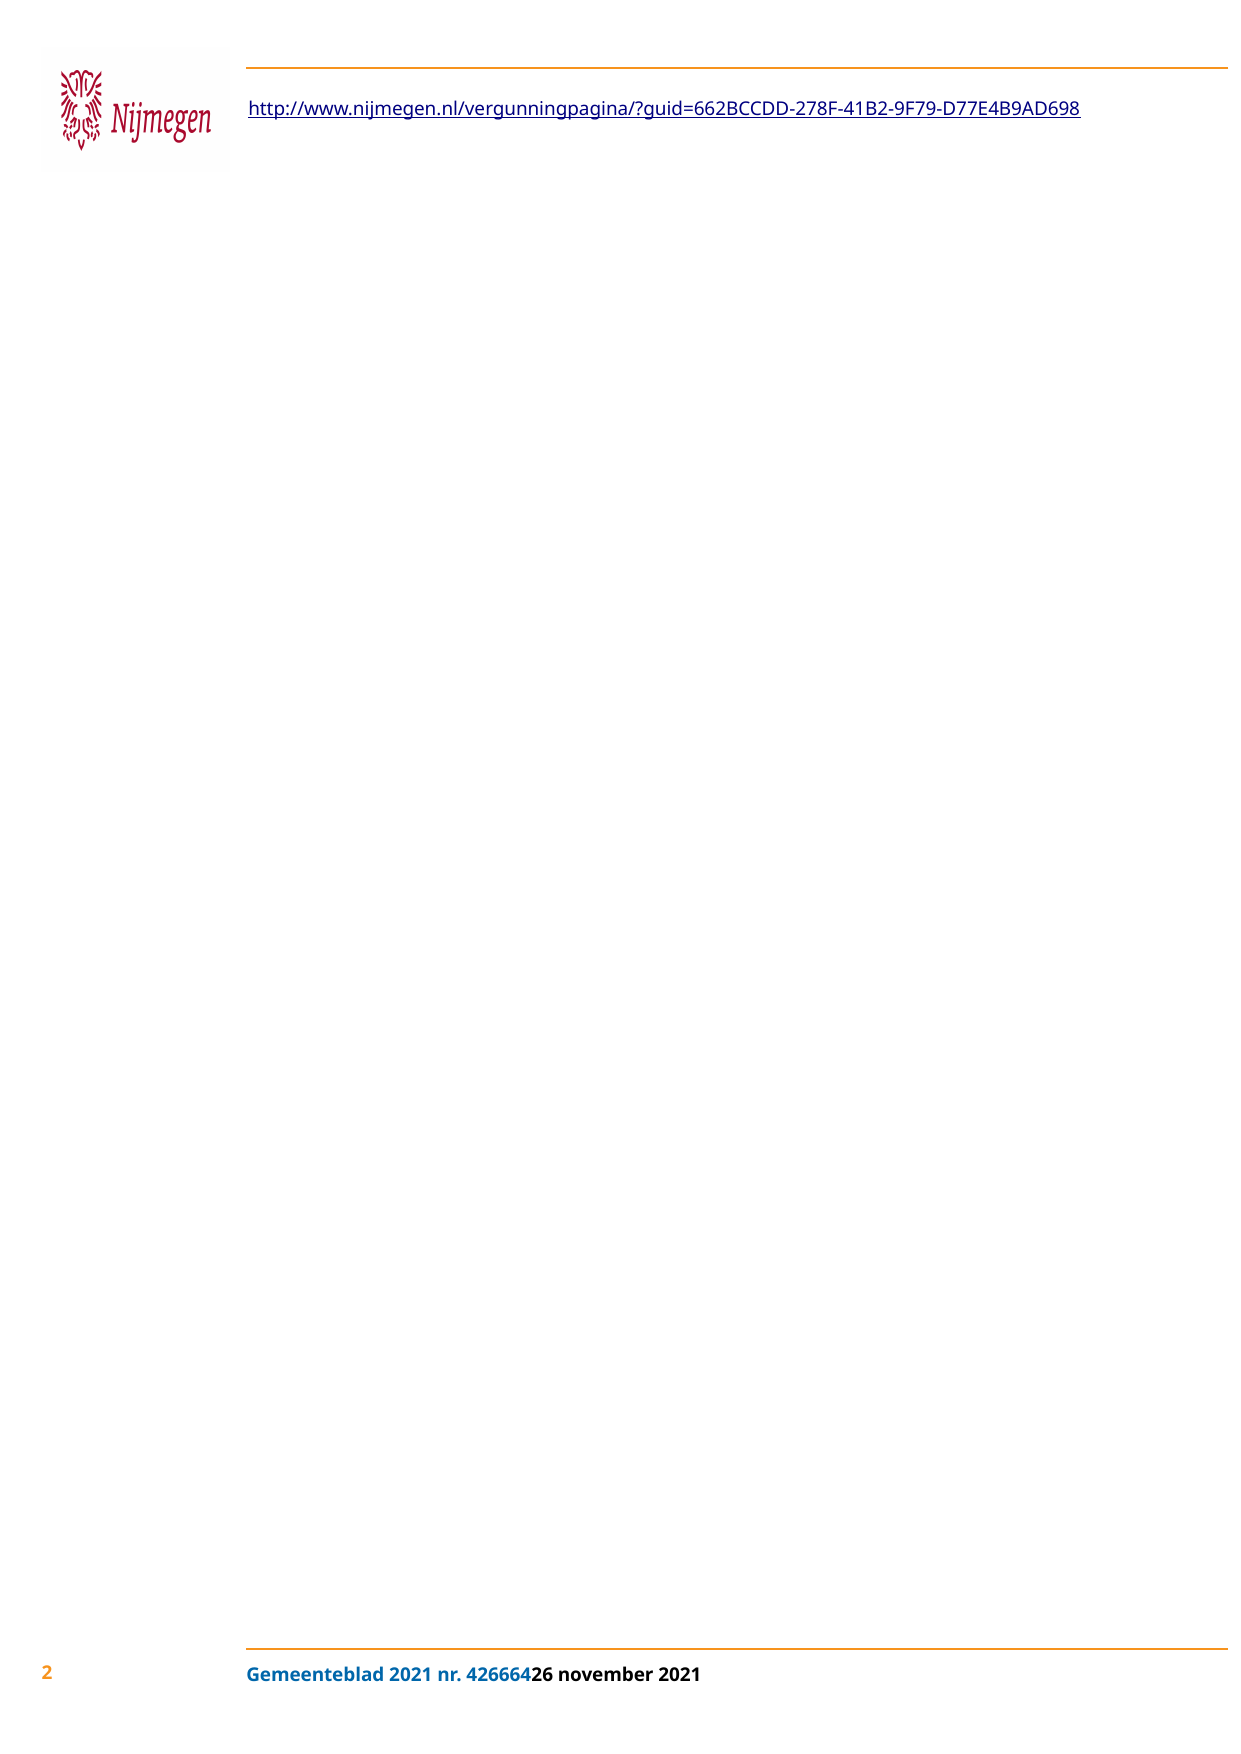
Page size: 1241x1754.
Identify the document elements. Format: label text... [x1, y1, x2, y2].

text http://www.nijmegen.nl/vergunningpagina/?guid=662BCCDD-278F-41B2-9F79-D77E4B9AD698 [248, 95, 1152, 121]
picture [41, 47, 231, 172]
